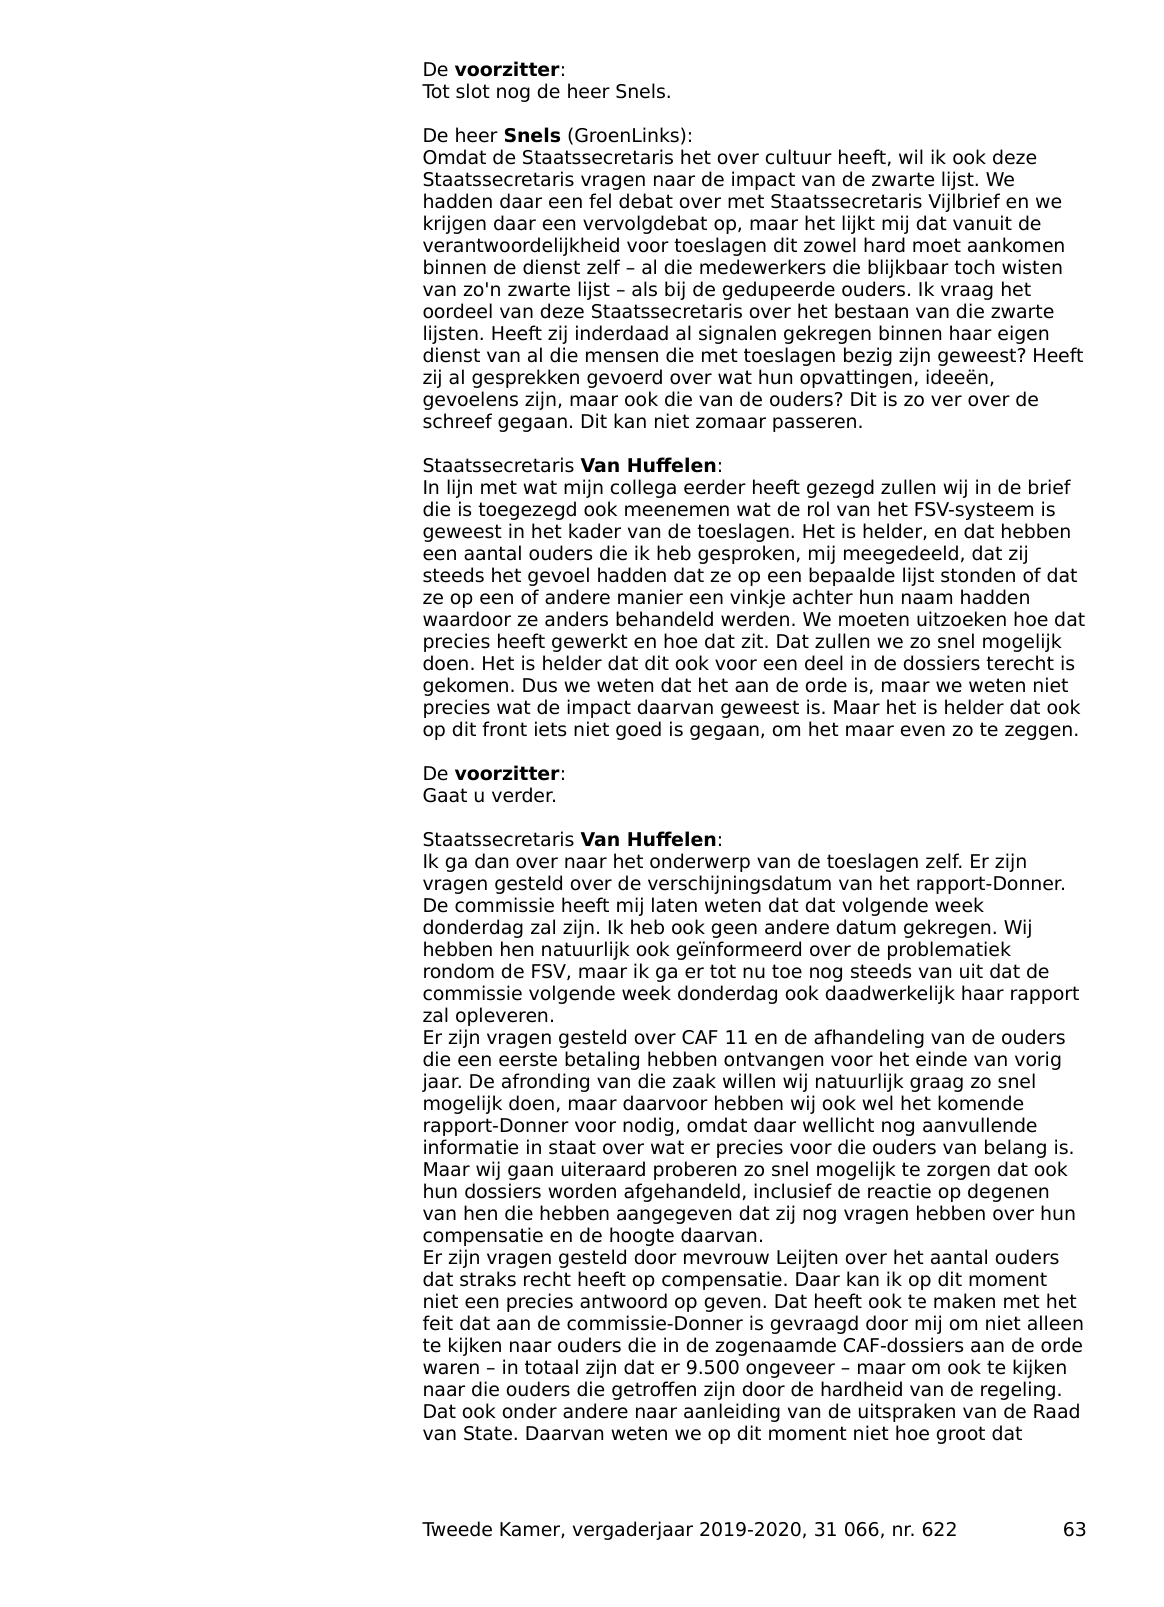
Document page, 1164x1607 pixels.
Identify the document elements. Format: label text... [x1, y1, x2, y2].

text Tot slot nog de heer Snels. [422, 81, 1087, 103]
text De heer Snels (GroenLinks): [422, 125, 1087, 147]
text In lijn met wat mijn collega eerder heeft gezegd zullen wij in de brief die is toegezegd ook meenemen wat de rol van het FSV-systeem is geweest in het kader van de toeslagen. Het is helder, en dat hebben een aantal ouders die ik heb gesproken, mij meegedeeld, dat zij steeds het gevoel hadden dat ze op een bepaalde lijst stonden of dat ze op een of andere manier een vinkje achter hun naam hadden waardoor ze anders behandeld werden. We moeten uitzoeken hoe dat precies heeft gewerkt en hoe dat zit. Dat zullen we zo snel mogelijk doen. Het is helder dat dit ook voor een deel in de dossiers terecht is gekomen. Dus we weten dat het aan de orde is, maar we weten niet precies wat de impact daarvan geweest is. Maar het is helder dat ook op dit front iets niet goed is gegaan, om het maar even zo te zeggen. [422, 477, 1087, 741]
text Omdat de Staatssecretaris het over cultuur heeft, wil ik ook deze Staatssecretaris vragen naar de impact van de zwarte lijst. We hadden daar een fel debat over met Staatssecretaris Vijlbrief en we krijgen daar een vervolgdebat op, maar het lijkt mij dat vanuit de verantwoordelijkheid voor toeslagen dit zowel hard moet aankomen binnen de dienst zelf – al die medewerkers die blijkbaar toch wisten van zo'n zwarte lijst – als bij de gedupeerde ouders. Ik vraag het oordeel van deze Staatssecretaris over het bestaan van die zwarte lijsten. Heeft zij inderdaad al signalen gekregen binnen haar eigen dienst van al die mensen die met toeslagen bezig zijn geweest? Heeft zij al gesprekken gevoerd over wat hun opvattingen, ideeën, gevoelens zijn, maar ook die van de ouders? Dit is zo ver over de schreef gegaan. Dit kan niet zomaar passeren. [422, 147, 1087, 433]
text De voorzitter: [422, 59, 1087, 81]
text Gaat u verder. [422, 785, 1087, 807]
text Er zijn vragen gesteld over CAF 11 en de afhandeling van de ouders die een eerste betaling hebben ontvangen voor het einde van vorig jaar. De afronding van die zaak willen wij natuurlijk graag zo snel mogelijk doen, maar daarvoor hebben wij ook wel het komende rapport-Donner voor nodig, omdat daar wellicht nog aanvullende informatie in staat over wat er precies voor die ouders van belang is. Maar wij gaan uiteraard proberen zo snel mogelijk te zorgen dat ook hun dossiers worden afgehandeld, inclusief de reactie op degenen van hen die hebben aangegeven dat zij nog vragen hebben over hun compensatie en de hoogte daarvan. [422, 1027, 1087, 1247]
text De voorzitter: [422, 763, 1087, 785]
text Staatssecretaris Van Huffelen: [422, 829, 1087, 851]
text Staatssecretaris Van Huffelen: [422, 455, 1087, 477]
text Ik ga dan over naar het onderwerp van de toeslagen zelf. Er zijn vragen gesteld over de verschijningsdatum van het rapport-Donner. De commissie heeft mij laten weten dat dat volgende week donderdag zal zijn. Ik heb ook geen andere datum gekregen. Wij hebben hen natuurlijk ook geïnformeerd over de problematiek rondom de FSV, maar ik ga er tot nu toe nog steeds van uit dat de commissie volgende week donderdag ook daadwerkelijk haar rapport zal opleveren. [422, 851, 1087, 1027]
text Er zijn vragen gesteld door mevrouw Leijten over het aantal ouders dat straks recht heeft op compensatie. Daar kan ik op dit moment niet een precies antwoord op geven. Dat heeft ook te maken met het feit dat aan de commissie-Donner is gevraagd door mij om niet alleen te kijken naar ouders die in de zogenaamde CAF-dossiers aan de orde waren – in totaal zijn dat er 9.500 ongeveer – maar om ook te kijken naar die ouders die getroffen zijn door de hardheid van de regeling. Dat ook onder andere naar aanleiding van de uitspraken van de Raad van State. Daarvan weten we op dit moment niet hoe groot dat [422, 1247, 1087, 1444]
